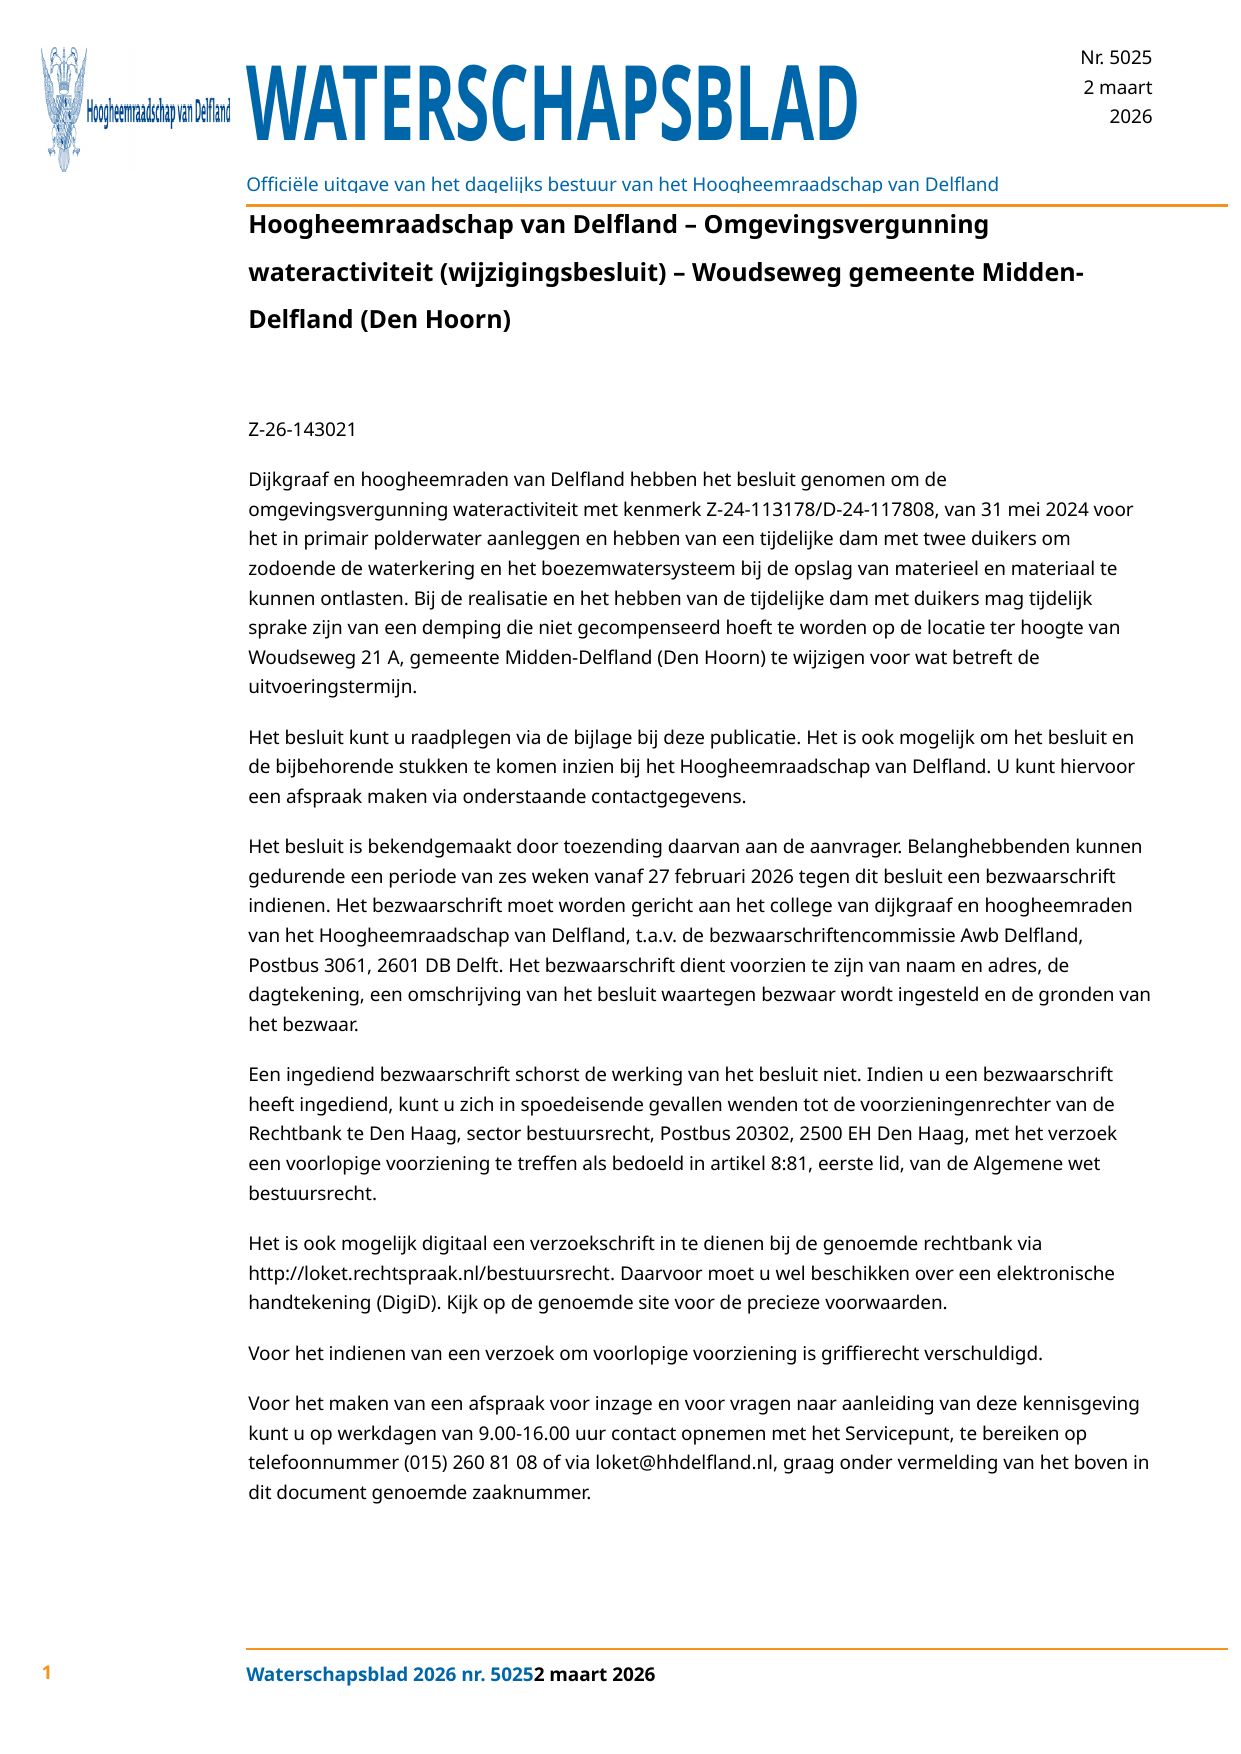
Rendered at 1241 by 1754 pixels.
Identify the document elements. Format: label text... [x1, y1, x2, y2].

text Dijkgraaf en hoogheemraden van Delfland hebben het besluit genomen om de omgevingsvergunning wateractiviteit met kenmerk Z-24-113178/D-24-117808, van 31 mei 2024 voor het in primair polderwater aanleggen en hebben van een tijdelijke dam met twee duikers om zodoende de waterkering en het boezemwatersysteem bij de opslag van materieel en materiaal te kunnen ontlasten. Bij de realisatie en het hebben van de tijdelijke dam met duikers mag tijdelijk sprake zijn van een demping die niet gecompenseerd hoeft te worden op de locatie ter hoogte van Woudseweg 21 A, gemeente Midden-Delfland (Den Hoorn) te wijzigen voor wat betreft de uitvoeringstermijn. [248, 466, 1152, 699]
picture [41, 47, 231, 172]
text Het besluit kunt u raadplegen via de bijlage bij deze publicatie. Het is ook mogelijk om het besluit en de bijbehorende stukken te komen inzien bij het Hoogheemraadschap van Delfland. U kunt hiervoor een afspraak maken via onderstaande contactgegevens. [248, 724, 1152, 809]
text Z-26-143021 [248, 416, 1152, 442]
text Het besluit is bekendgemaakt door toezending daarvan aan de aanvrager. Belanghebbenden kunnen gedurende een periode van zes weken vanaf 27 februari 2026 tegen dit besluit een bezwaarschrift indienen. Het bezwaarschrift moet worden gericht aan het college van dijkgraaf en hoogheemraden van het Hoogheemraadschap van Delfland, t.a.v. de bezwaarschriftencommissie Awb Delfland, Postbus 3061, 2601 DB Delft. Het bezwaarschrift dient voorzien te zijn van naam en adres, de dagtekening, een omschrijving van het besluit waartegen bezwaar wordt ingesteld en de gronden van het bezwaar. [248, 833, 1152, 1037]
text Het is ook mogelijk digitaal een verzoekschrift in te dienen bij de genoemde rechtbank via http://loket.rechtspraak.nl/bestuursrecht. Daarvoor moet u wel beschikken over een elektronische handtekening (DigiD). Kijk op de genoemde site voor de precieze voorwaarden. [248, 1230, 1152, 1315]
text Voor het maken van een afspraak voor inzage en voor vragen naar aanleiding van deze kennisgeving kunt u op werkdagen van 9.00-16.00 uur contact opnemen met het Servicepunt, te bereiken op telefoonnummer (015) 260 81 08 of via loket@hhdelfland.nl, graag onder vermelding van het boven in dit document genoemde zaaknummer. [248, 1390, 1152, 1504]
text Voor het indienen van een verzoek om voorlopige voorziening is griffierecht verschuldigd. [248, 1340, 1152, 1365]
text Hoogheemraadschap van Delfland – Omgevingsvergunning wateractiviteit (wijzigingsbesluit) – Woudseweg gemeente Midden-Delfland (Den Hoorn) [248, 207, 1152, 336]
text Een ingediend bezwaarschrift schorst de werking van het besluit niet. Indien u een bezwaarschrift heeft ingediend, kunt u zich in spoedeisende gevallen wenden tot de voorzieningenrechter van de Rechtbank te Den Haag, sector bestuursrecht, Postbus 20302, 2500 EH Den Haag, met het verzoek een voorlopige voorziening te treffen als bedoeld in artikel 8:81, eerste lid, van de Algemene wet bestuursrecht. [248, 1061, 1152, 1205]
